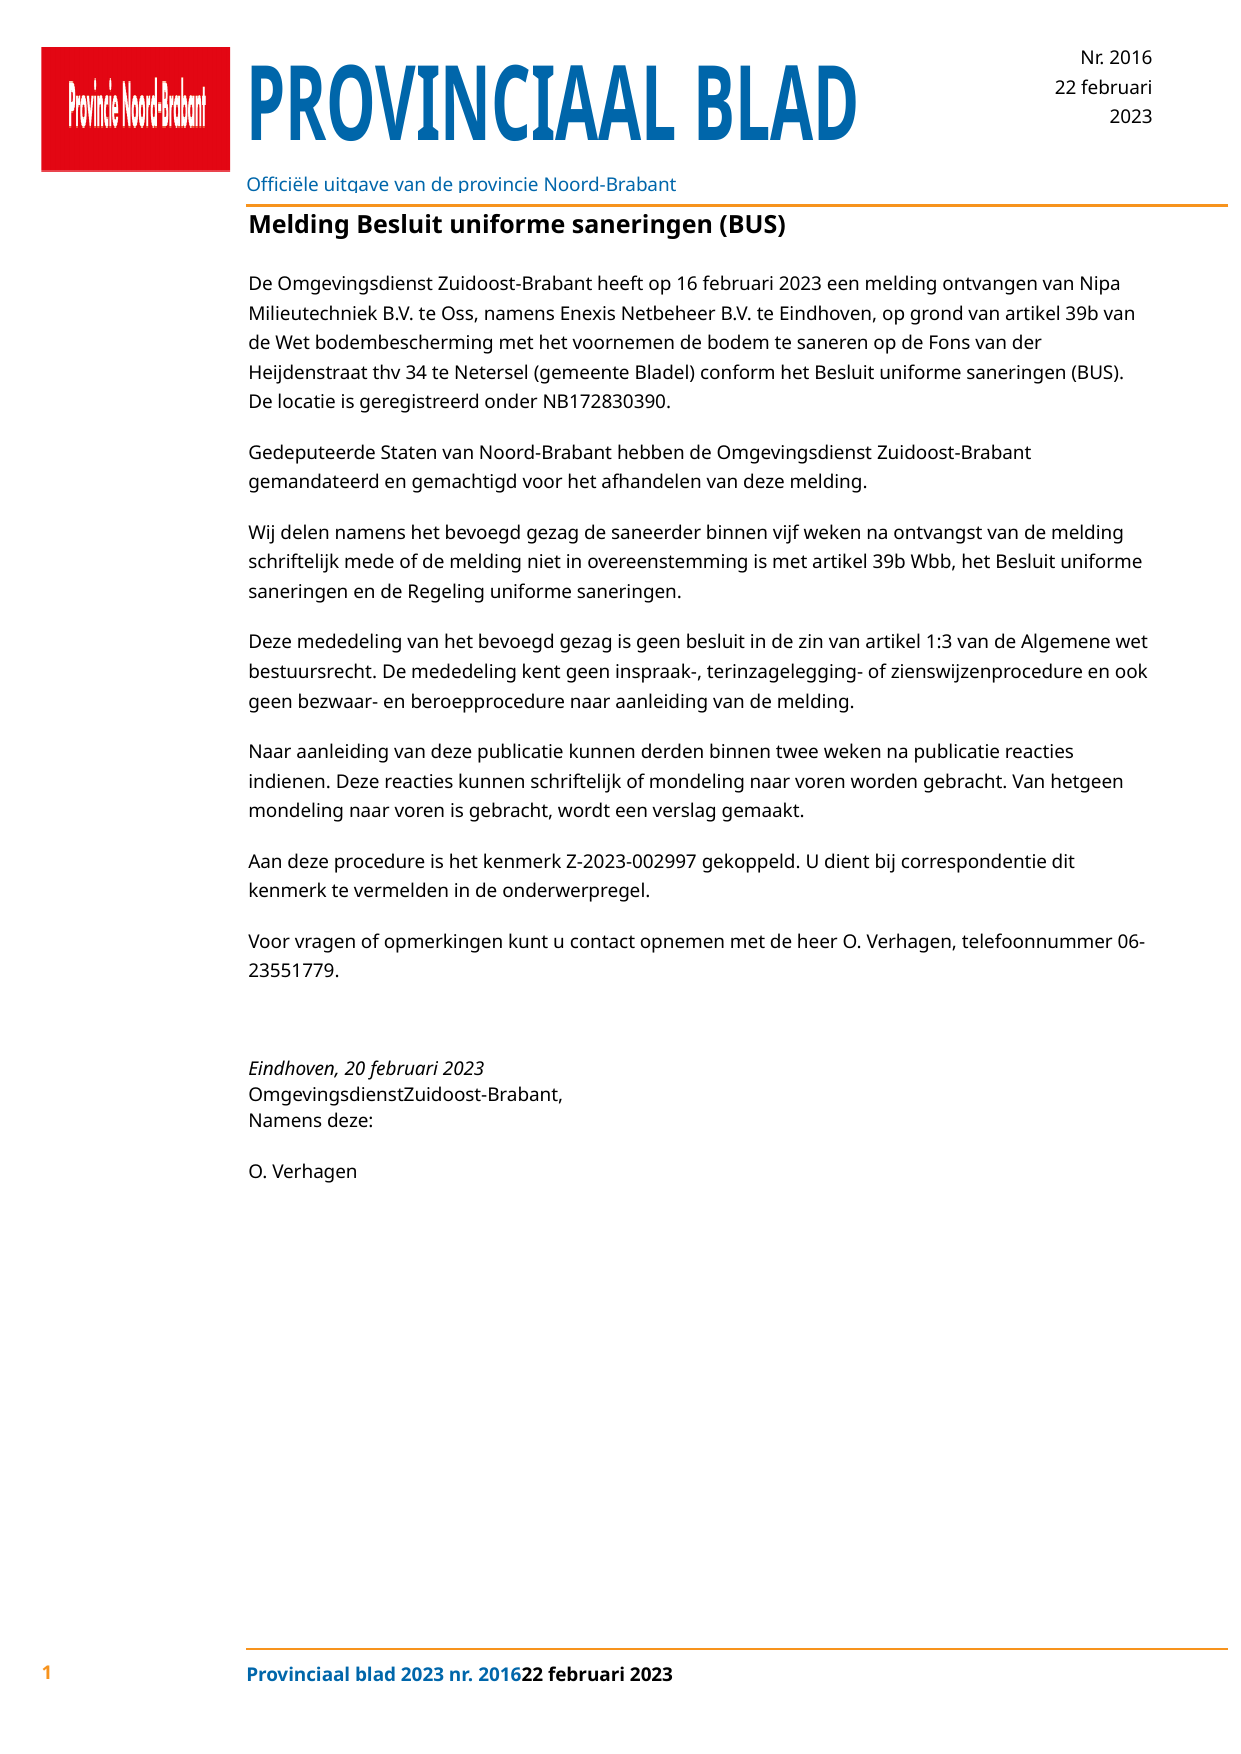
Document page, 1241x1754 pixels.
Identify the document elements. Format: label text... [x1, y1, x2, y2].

text OmgevingsdienstZuidoost-Brabant, [248, 1081, 1152, 1107]
text Melding Besluit uniforme saneringen (BUS) [248, 207, 1152, 241]
text De Omgevingsdienst Zuidoost-Brabant heeft op 16 februari 2023 een melding ontvangen van Nipa Milieutechniek B.V. te Oss, namens Enexis Netbeheer B.V. te Eindhoven, op grond van artikel 39b van de Wet bodembescherming met het voornemen de bodem te saneren op de Fons van der Heijdenstraat thv 34 te Netersel (gemeente Bladel) conform het Besluit uniforme saneringen (BUS). De locatie is geregistreerd onder NB172830390. [248, 270, 1152, 414]
text Voor vragen of opmerkingen kunt u contact opnemen met de heer O. Verhagen, telefoonnummer 06-23551779. [248, 928, 1152, 983]
text Namens deze: [248, 1107, 1152, 1133]
text Naar aanleiding van deze publicatie kunnen derden binnen twee weken na publicatie reacties indienen. Deze reacties kunnen schriftelijk of mondeling naar voren worden gebracht. Van hetgeen mondeling naar voren is gebracht, wordt een verslag gemaakt. [248, 738, 1152, 823]
text Gedeputeerde Staten van Noord-Brabant hebben de Omgevingsdienst Zuidoost-Brabant gemandateerd en gemachtigd voor het afhandelen van deze melding. [248, 439, 1152, 494]
text Eindhoven, 20 februari 2023 [248, 1056, 1152, 1081]
text Deze mededeling van het bevoegd gezag is geen besluit in de zin van artikel 1:3 van de Algemene wet bestuursrecht. De mededeling kent geen inspraak-, terinzagelegging- of zienswijzenprocedure en ook geen bezwaar- en beroepprocedure naar aanleiding van de melding. [248, 629, 1152, 713]
text O. Verhagen [248, 1158, 1152, 1184]
text Aan deze procedure is het kenmerk Z-2023-002997 gekoppeld. U dient bij correspondentie dit kenmerk te vermelden in de onderwerpregel. [248, 848, 1152, 903]
picture [41, 47, 231, 172]
text Wij delen namens het bevoegd gezag de saneerder binnen vijf weken na ontvangst van de melding schriftelijk mede of de melding niet in overeenstemming is met artikel 39b Wbb, het Besluit uniforme saneringen en de Regeling uniforme saneringen. [248, 519, 1152, 604]
